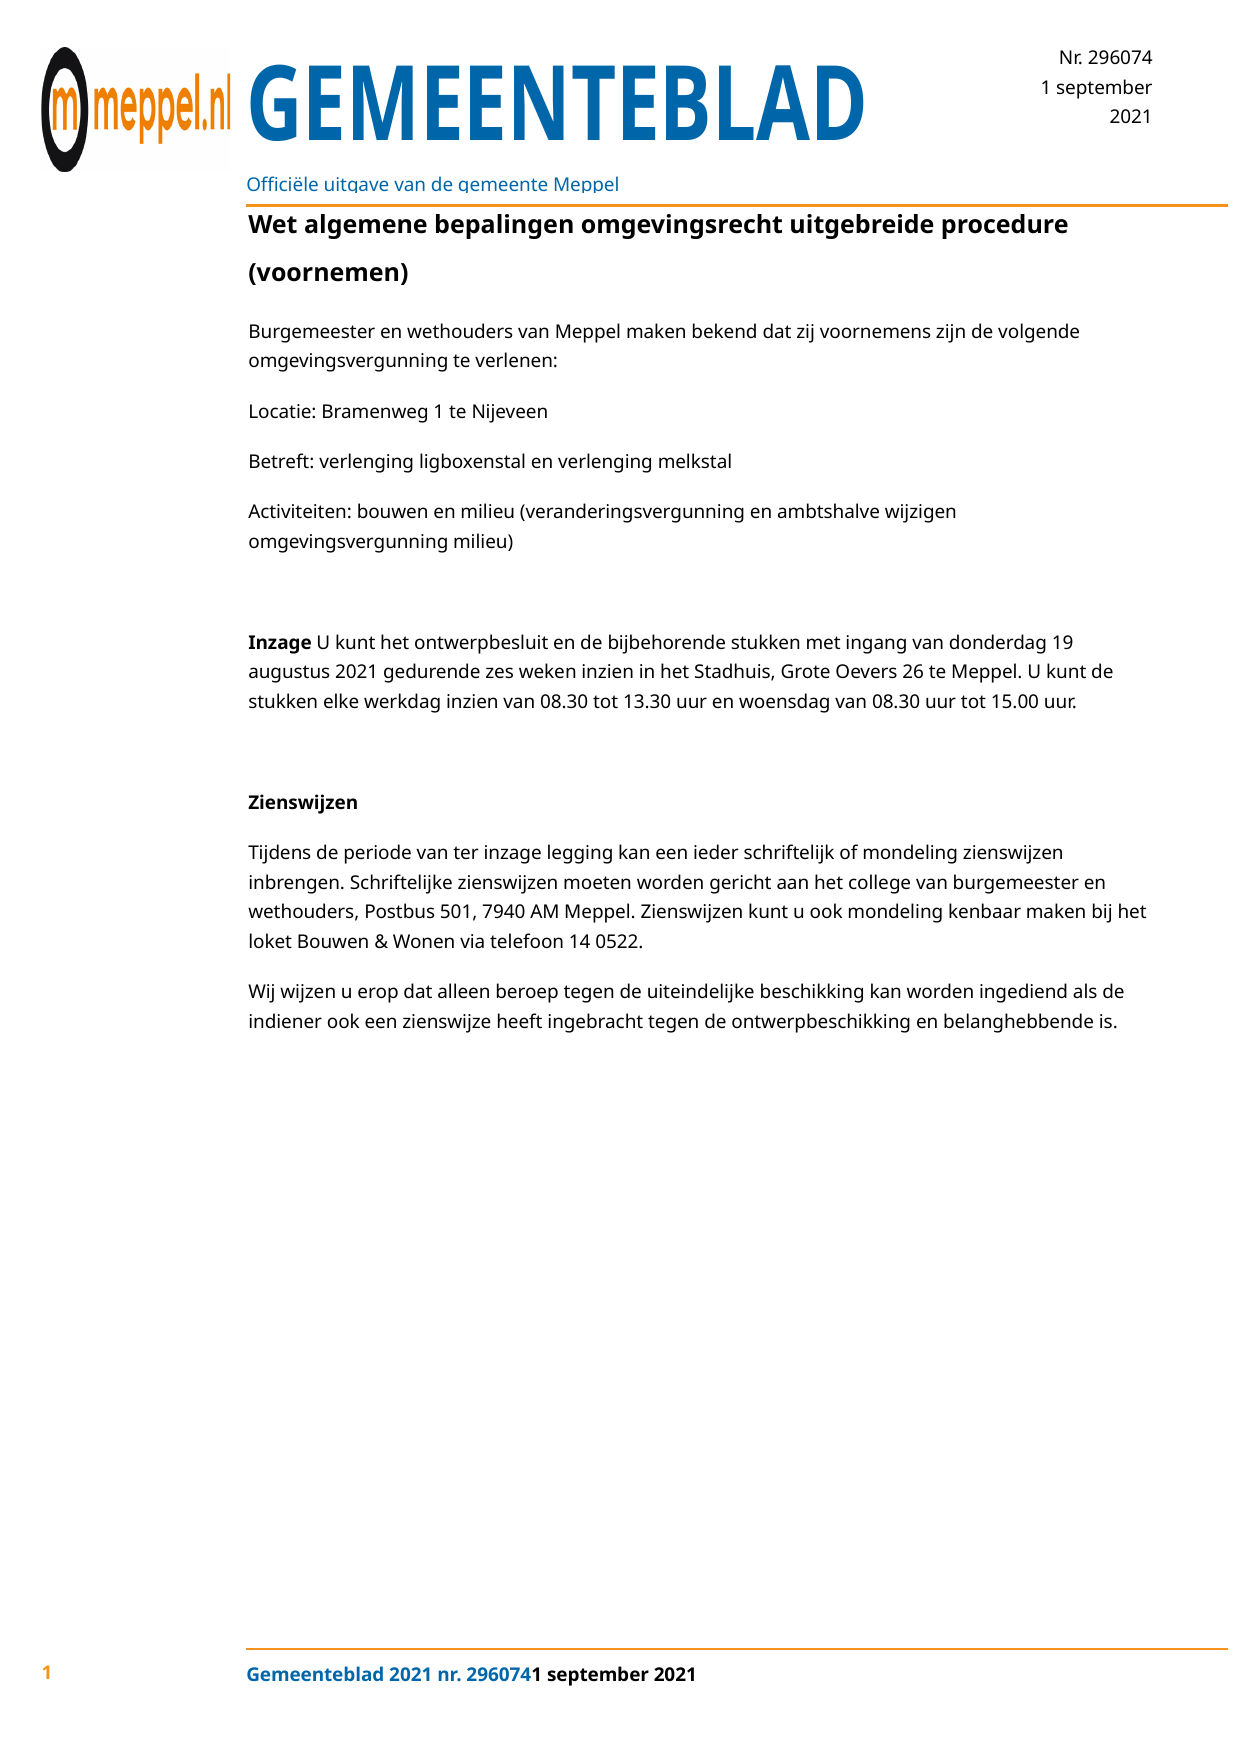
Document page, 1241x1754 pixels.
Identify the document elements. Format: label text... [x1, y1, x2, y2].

text Inzage U kunt het ontwerpbesluit en de bijbehorende stukken met ingang van donderdag 19 augustus 2021 gedurende zes weken inzien in het Stadhuis, Grote Oevers 26 te Meppel. U kunt de stukken elke werkdag inzien van 08.30 tot 13.30 uur en woensdag van 08.30 uur tot 15.00 uur. [248, 629, 1152, 714]
text Wet algemene bepalingen omgevingsrecht uitgebreide procedure (voornemen) [248, 207, 1152, 288]
text Tijdens de periode van ter inzage legging kan een ieder schriftelijk of mondeling zienswijzen inbrengen. Schriftelijke zienswijzen moeten worden gericht aan het college van burgemeester en wethouders, Postbus 501, 7940 AM Meppel. Zienswijzen kunt u ook mondeling kenbaar maken bij het loket Bouwen & Wonen via telefoon 14 0522. [248, 839, 1152, 954]
text Activiteiten: bouwen en milieu (veranderingsvergunning en ambtshalve wijzigen omgevingsvergunning milieu) [248, 499, 1152, 554]
text Betreft: verlenging ligboxenstal en verlenging melkstal [248, 448, 1152, 474]
text Locatie: Bramenweg 1 te Nijeveen [248, 398, 1152, 424]
text Wij wijzen u erop dat alleen beroep tegen de uiteindelijke beschikking kan worden ingediend als de indiener ook een zienswijze heeft ingebracht tegen de ontwerpbeschikking en belanghebbende is. [248, 979, 1152, 1034]
text Burgemeester en wethouders van Meppel maken bekend dat zij voornemens zijn de volgende omgevingsvergunning te verlenen: [248, 318, 1152, 373]
picture [41, 47, 231, 172]
text Zienswijzen [248, 789, 1152, 815]
